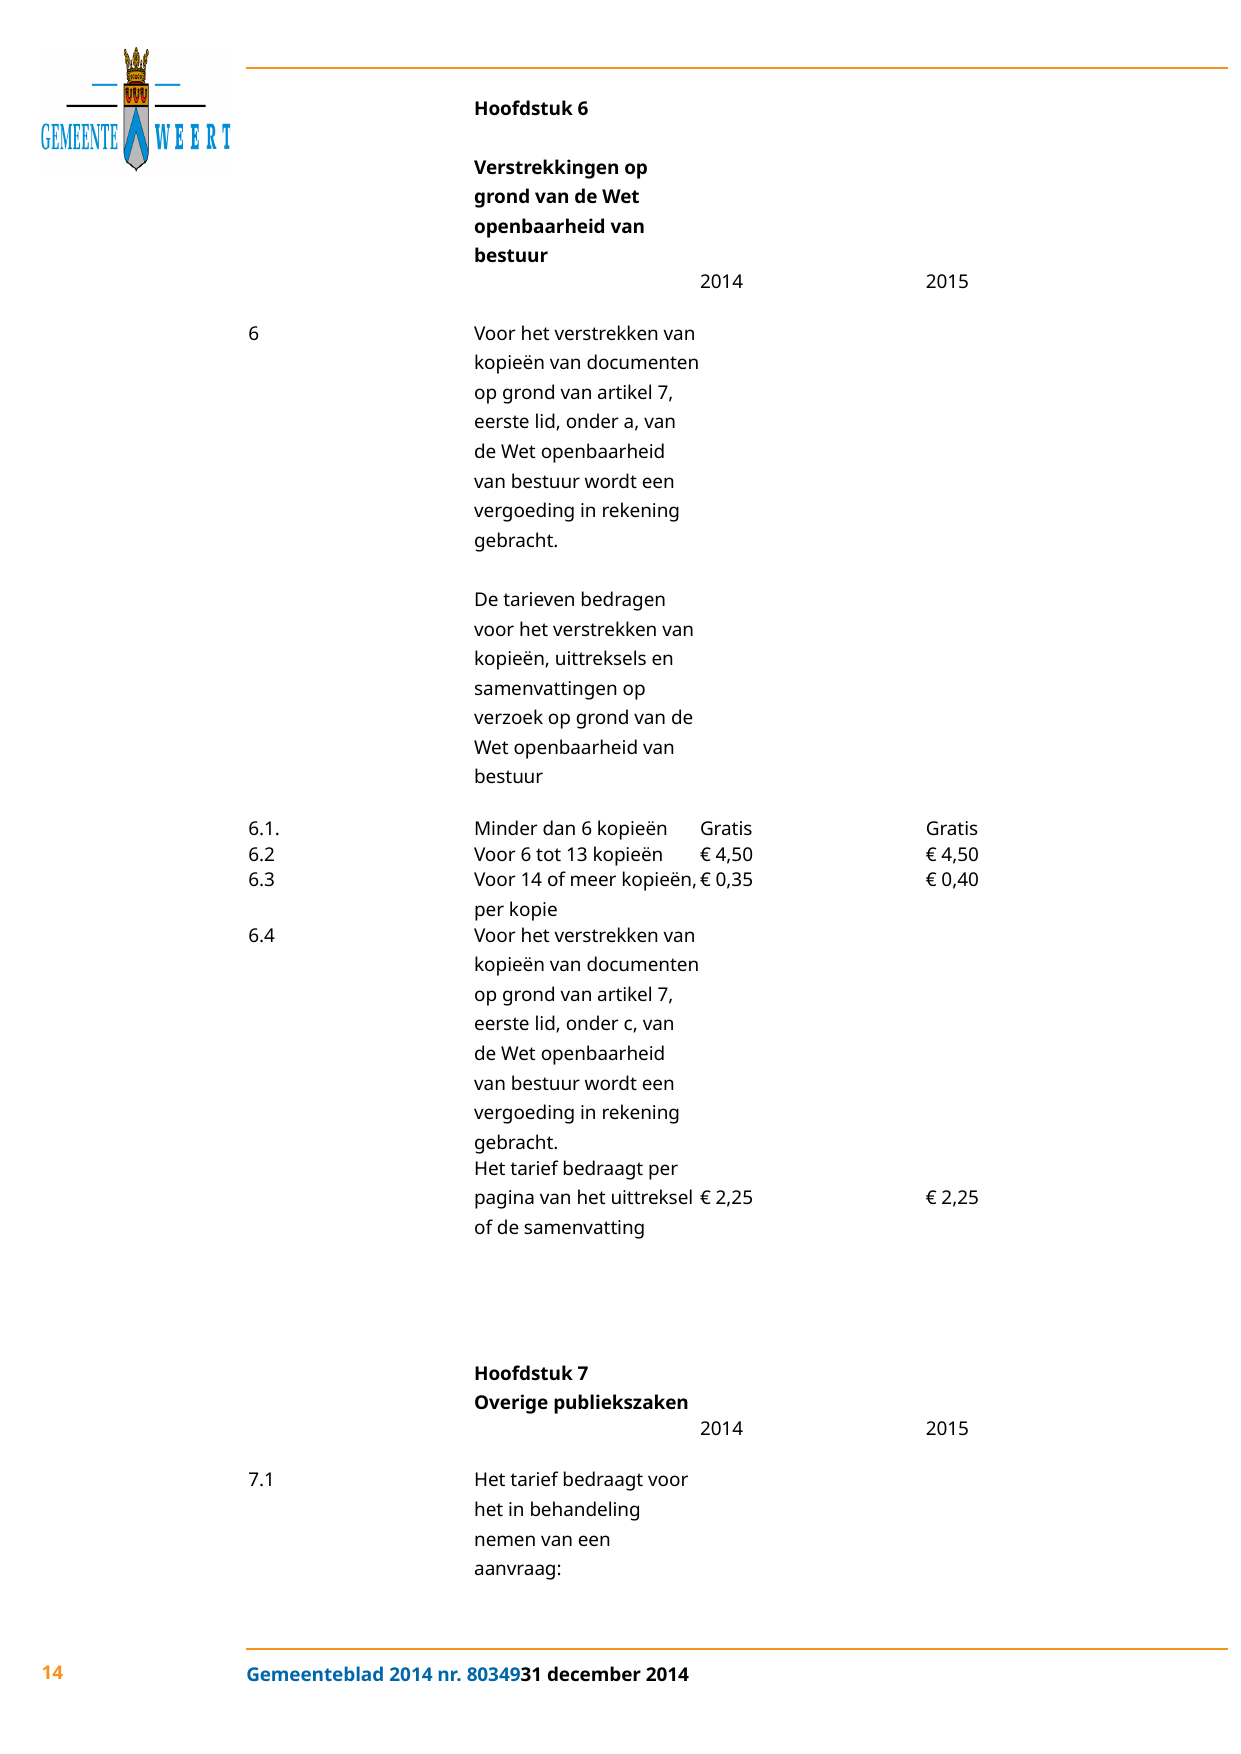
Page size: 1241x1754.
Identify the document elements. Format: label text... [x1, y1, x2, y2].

table_cell [700, 922, 926, 1155]
table_header [700, 1360, 926, 1415]
table_cell 6.2 [248, 841, 474, 867]
table_cell [926, 1441, 1152, 1467]
table_cell Voor het verstrekken van kopieën van documenten op grond van artikel 7, eerste lid, onder a, van de Wet openbaarheid van bestuur wordt een vergoeding in rekening gebracht. De tarieven bedragen voor het verstrekken van kopieën, uittreksels en samenvattingen op verzoek op grond van de Wet openbaarheid van bestuur [474, 320, 700, 789]
table_cell [926, 789, 1152, 815]
table_cell € 2,25 [700, 1155, 926, 1239]
table_cell 2014 [700, 1415, 926, 1441]
table_cell 6.4 [248, 922, 474, 1155]
table_cell [926, 1581, 1152, 1607]
table_cell 6.1. [248, 815, 474, 841]
table_header Hoofdstuk 6 Verstrekkingen op grond van de Wet openbaarheid van bestuur [474, 95, 700, 268]
table_cell [474, 1441, 700, 1467]
table_cell [248, 1155, 474, 1239]
table_cell [248, 1415, 474, 1441]
table_cell [700, 1441, 926, 1467]
table_cell [926, 294, 1152, 320]
table_cell [474, 1415, 700, 1441]
table_header [700, 95, 926, 268]
table_cell [474, 269, 700, 294]
table_cell € 0,40 [926, 867, 1152, 922]
table_cell Voor 14 of meer kopieën, per kopie [474, 867, 700, 922]
table_header [248, 95, 474, 268]
table_cell 6 [248, 320, 474, 789]
table_cell Het tarief bedraagt voor het in behandeling nemen van een aanvraag: [474, 1467, 700, 1581]
table_cell [248, 1581, 474, 1607]
table_cell Voor het verstrekken van kopieën van documenten op grond van artikel 7, eerste lid, onder c, van de Wet openbaarheid van bestuur wordt een vergoeding in rekening gebracht. [474, 922, 700, 1155]
table_cell [700, 320, 926, 789]
table_cell € 0,35 [700, 867, 926, 922]
table_cell 2015 [926, 269, 1152, 294]
table_cell [700, 1467, 926, 1581]
table_cell [248, 294, 474, 320]
table_cell [700, 789, 926, 815]
table_cell € 2,25 [926, 1155, 1152, 1239]
table_header [926, 95, 1152, 268]
table_cell 2014 [700, 269, 926, 294]
table_cell Voor 6 tot 13 kopieën [474, 841, 700, 867]
table_cell [926, 320, 1152, 789]
table_cell 7.1 [248, 1467, 474, 1581]
picture [41, 47, 231, 172]
table_cell Gratis [926, 815, 1152, 841]
table_cell [248, 1441, 474, 1467]
table_cell [474, 294, 700, 320]
table_cell 6.3 [248, 867, 474, 922]
table_cell [926, 1467, 1152, 1581]
table_header Hoofdstuk 7 Overige publiekszaken [474, 1360, 700, 1415]
table_cell Het tarief bedraagt per pagina van het uittreksel of de samenvatting [474, 1155, 700, 1239]
table_cell Gratis [700, 815, 926, 841]
table_cell [474, 1581, 700, 1607]
table_cell [474, 789, 700, 815]
table_cell € 4,50 [700, 841, 926, 867]
table_cell [926, 922, 1152, 1155]
table_cell [700, 1581, 926, 1607]
table_cell [248, 269, 474, 294]
table_cell [700, 294, 926, 320]
table_header [248, 1360, 474, 1415]
table_cell € 4,50 [926, 841, 1152, 867]
table_cell 2015 [926, 1415, 1152, 1441]
table_cell [248, 789, 474, 815]
table_cell Minder dan 6 kopieën [474, 815, 700, 841]
table_header [926, 1360, 1152, 1415]
